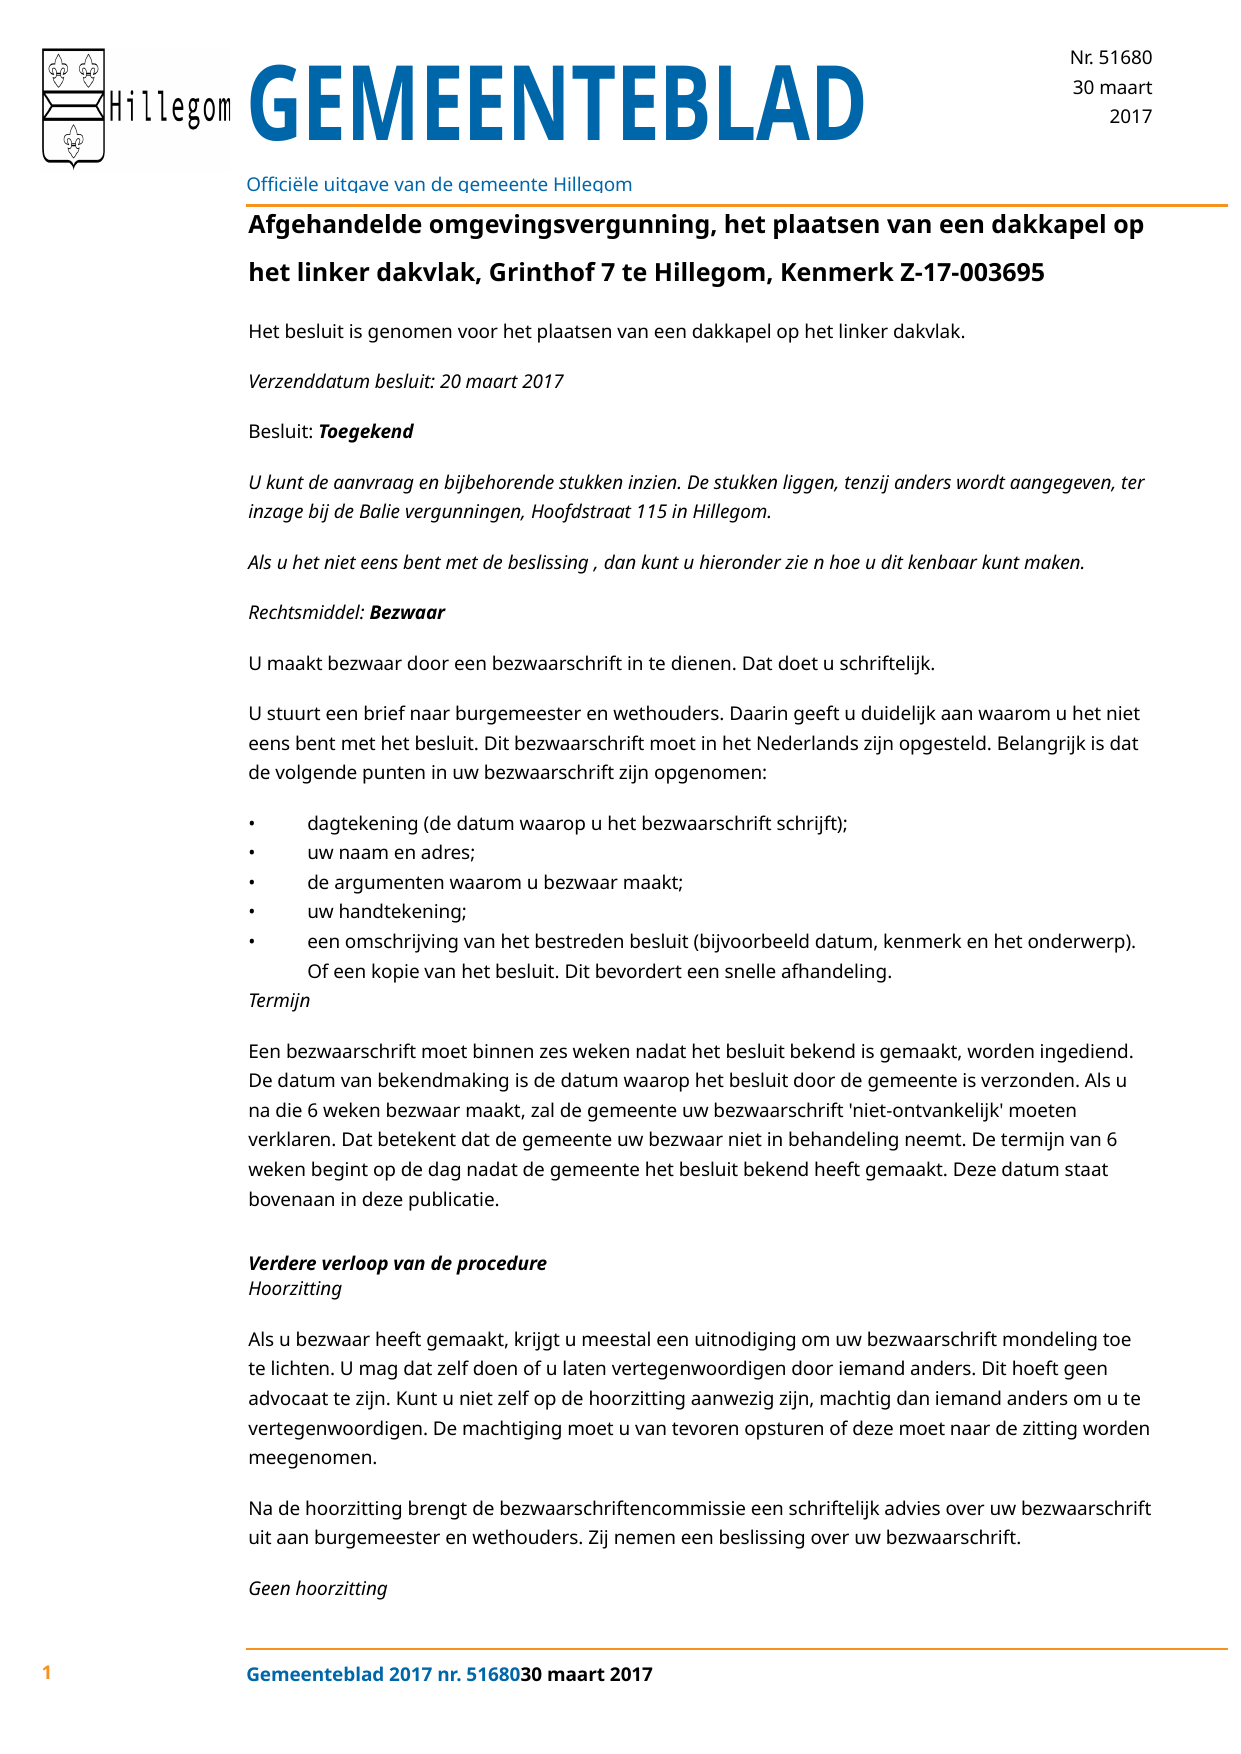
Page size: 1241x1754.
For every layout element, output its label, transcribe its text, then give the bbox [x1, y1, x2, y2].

text Een bezwaarschrift moet binnen zes weken nadat het besluit bekend is gemaakt, worden ingediend. De datum van bekendmaking is de datum waarop het besluit door de gemeente is verzonden. Als u na die 6 weken bezwaar maakt, zal de gemeente uw bezwaarschrift 'niet-ontvankelijk' moeten verklaren. Dat betekent dat de gemeente uw bezwaar niet in behandeling neemt. De termijn van 6 weken begint op de dag nadat de gemeente het besluit bekend heeft gemaakt. Deze datum staat bovenaan in deze publicatie. [248, 1038, 1152, 1212]
list uw naam en adres; [248, 839, 1152, 865]
text U stuurt een brief naar burgemeester en wethouders. Daarin geeft u duidelijk aan waarom u het niet eens bent met het besluit. Dit bezwaarschrift moet in het Nederlands zijn opgesteld. Belangrijk is dat de volgende punten in uw bezwaarschrift zijn opgenomen: [248, 700, 1152, 785]
text Als u bezwaar heeft gemaakt, krijgt u meestal een uitnodiging om uw bezwaarschrift mondeling toe te lichten. U mag dat zelf doen of u laten vertegenwoordigen door iemand anders. Dit hoeft geen advocaat te zijn. Kunt u niet zelf op de hoorzitting aanwezig zijn, machtig dan iemand anders om u te vertegenwoordigen. De machtiging moet u van tevoren opsturen of deze moet naar de zitting worden meegenomen. [248, 1326, 1152, 1470]
text Verzenddatum besluit: 20 maart 2017 [248, 368, 1152, 394]
text Hoorzitting [248, 1276, 1152, 1301]
text U maakt bezwaar door een bezwaarschrift in te dienen. Dat doet u schriftelijk. [248, 650, 1152, 676]
list de argumenten waarom u bezwaar maakt; [248, 869, 1152, 895]
text Besluit: Toegekend [248, 419, 1152, 444]
text Geen hoorzitting [248, 1575, 1152, 1600]
text Het besluit is genomen voor het plaatsen van een dakkapel op het linker dakvlak. [248, 318, 1152, 344]
list uw handtekening; [248, 899, 1152, 924]
text Na de hoorzitting brengt de bezwaarschriftencommissie een schriftelijk advies over uw bezwaarschrift uit aan burgemeester en wethouders. Zij nemen een beslissing over uw bezwaarschrift. [248, 1495, 1152, 1550]
text Termijn [248, 987, 1152, 1013]
text Afgehandelde omgevingsvergunning, het plaatsen van een dakkapel op het linker dakvlak, Grinthof 7 te Hillegom, Kenmerk Z-17-003695 [248, 207, 1152, 288]
list dagtekening (de datum waarop u het bezwaarschrift schrijft); [248, 810, 1152, 836]
text Als u het niet eens bent met de beslissing , dan kunt u hieronder zie n hoe u dit kenbaar kunt maken. [248, 549, 1152, 575]
text U kunt de aanvraag en bijbehorende stukken inzien. De stukken liggen, tenzij anders wordt aangegeven, ter inzage bij de Balie vergunningen, Hoofdstraat 115 in Hillegom. [248, 469, 1152, 524]
picture [41, 47, 231, 172]
list een omschrijving van het bestreden besluit (bijvoorbeeld datum, kenmerk en het onderwerp). Of een kopie van het besluit. Dit bevordert een snelle afhandeling. [248, 928, 1152, 984]
text Rechtsmiddel: Bezwaar [248, 599, 1152, 625]
text Verdere verloop van de procedure [248, 1250, 1152, 1276]
